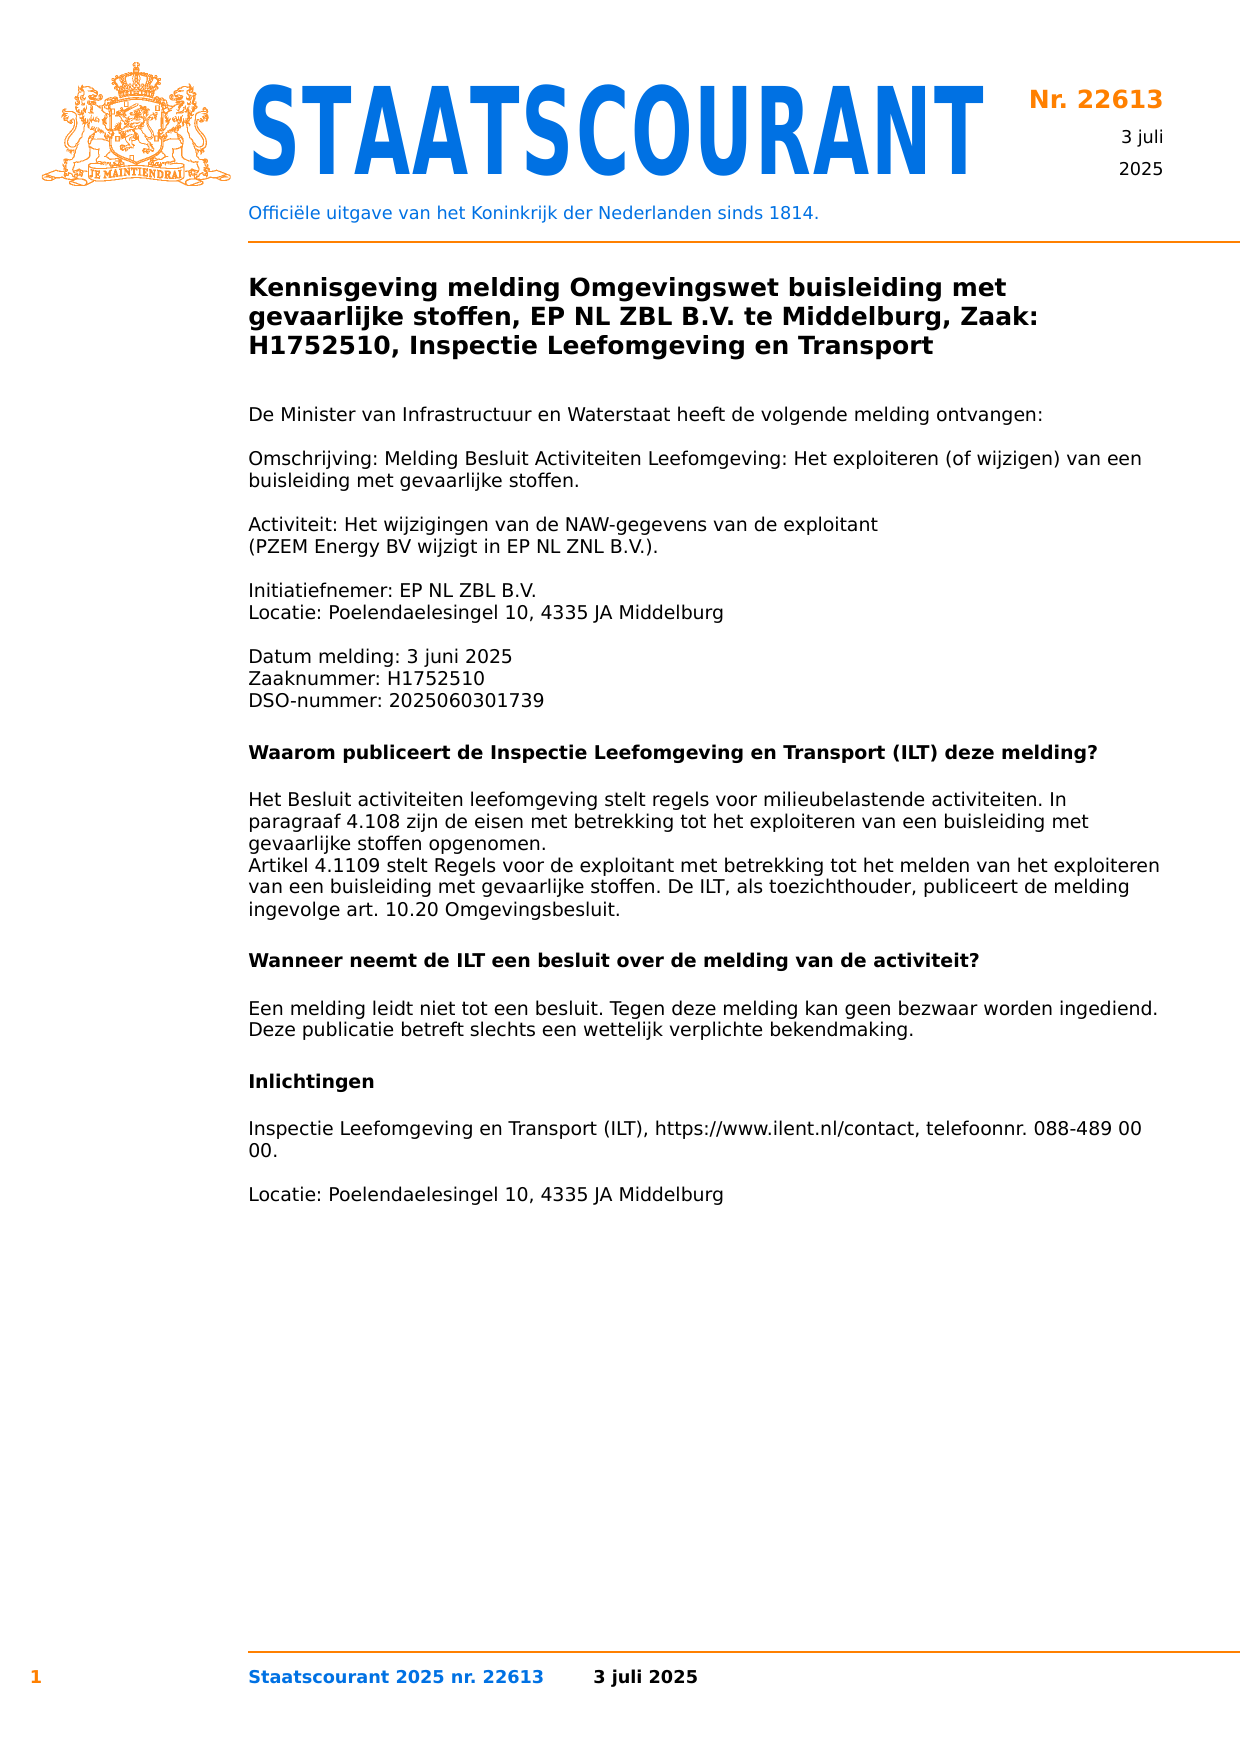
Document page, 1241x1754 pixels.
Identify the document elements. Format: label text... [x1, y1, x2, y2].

subtitle Inlichtingen [248, 1071, 1163, 1093]
table_cell Officiële uitgave van het Koninkrijk der Nederlanden sinds 1814. [248, 203, 1240, 241]
text Zaaknummer: H1752510 [248, 668, 1163, 689]
subtitle Waarom publiceert de Inspectie Leefomgeving en Transport (ILT) deze melding? [248, 742, 1163, 763]
text Initiatiefnemer: EP NL ZBL B.V. [248, 580, 1163, 602]
text Activiteit: Het wijzigingen van de NAW-gegevens van de exploitant [248, 514, 1163, 536]
text (PZEM Energy BV wijzigt in EP NL ZNL B.V.). [248, 536, 1163, 558]
table_header [25, 62, 248, 241]
text Omschrijving: Melding Besluit Activiteiten Leefomgeving: Het exploiteren (of wijzigen) van een buisleiding met gevaarlijke stoffen. [248, 448, 1163, 492]
text Datum melding: 3 juni 2025 [248, 646, 1163, 668]
text De Minister van Infrastructuur en Waterstaat heeft de volgende melding ontvangen: [248, 404, 1163, 426]
text Het Besluit activiteiten leefomgeving stelt regels voor milieubelastende activiteiten. In paragraaf 4.108 zijn de eisen met betrekking tot het exploiteren van een buisleiding met gevaarlijke stoffen opgenomen. [248, 788, 1163, 854]
table_cell 3 juli [998, 121, 1240, 153]
subtitle Wanneer neemt de ILT een besluit over de melding van de activiteit? [248, 950, 1163, 972]
text DSO-nummer: 2025060301739 [248, 689, 1163, 712]
table_header STAATSCOURANT [248, 62, 998, 203]
text Inspectie Leefomgeving en Transport (ILT), https://www.ilent.nl/contact, telefoonnr. 088-489 00 00. [248, 1118, 1163, 1162]
text Locatie: Poelendaelesingel 10, 4335 JA Middelburg [248, 602, 1163, 624]
table_cell 2025 [998, 153, 1240, 203]
text Een melding leidt niet tot een besluit. Tegen deze melding kan geen bezwaar worden ingediend. Deze publicatie betreft slechts een wettelijk verplichte bekendmaking. [248, 997, 1163, 1041]
subtitle Kennisgeving melding Omgevingswet buisleiding met gevaarlijke stoffen, EP NL ZBL B.V. te Middelburg, Zaak: H1752510, Inspectie Leefomgeving en Transport [248, 273, 1163, 361]
text Artikel 4.1109 stelt Regels voor de exploitant met betrekking tot het melden van het exploiteren van een buisleiding met gevaarlijke stoffen. De ILT, als toezichthouder, publiceert de melding ingevolge art. 10.20 Omgevingsbesluit. [248, 854, 1163, 920]
picture [41, 62, 231, 186]
table_header Nr. 22613 [998, 62, 1240, 121]
text Locatie: Poelendaelesingel 10, 4335 JA Middelburg [248, 1184, 1163, 1206]
